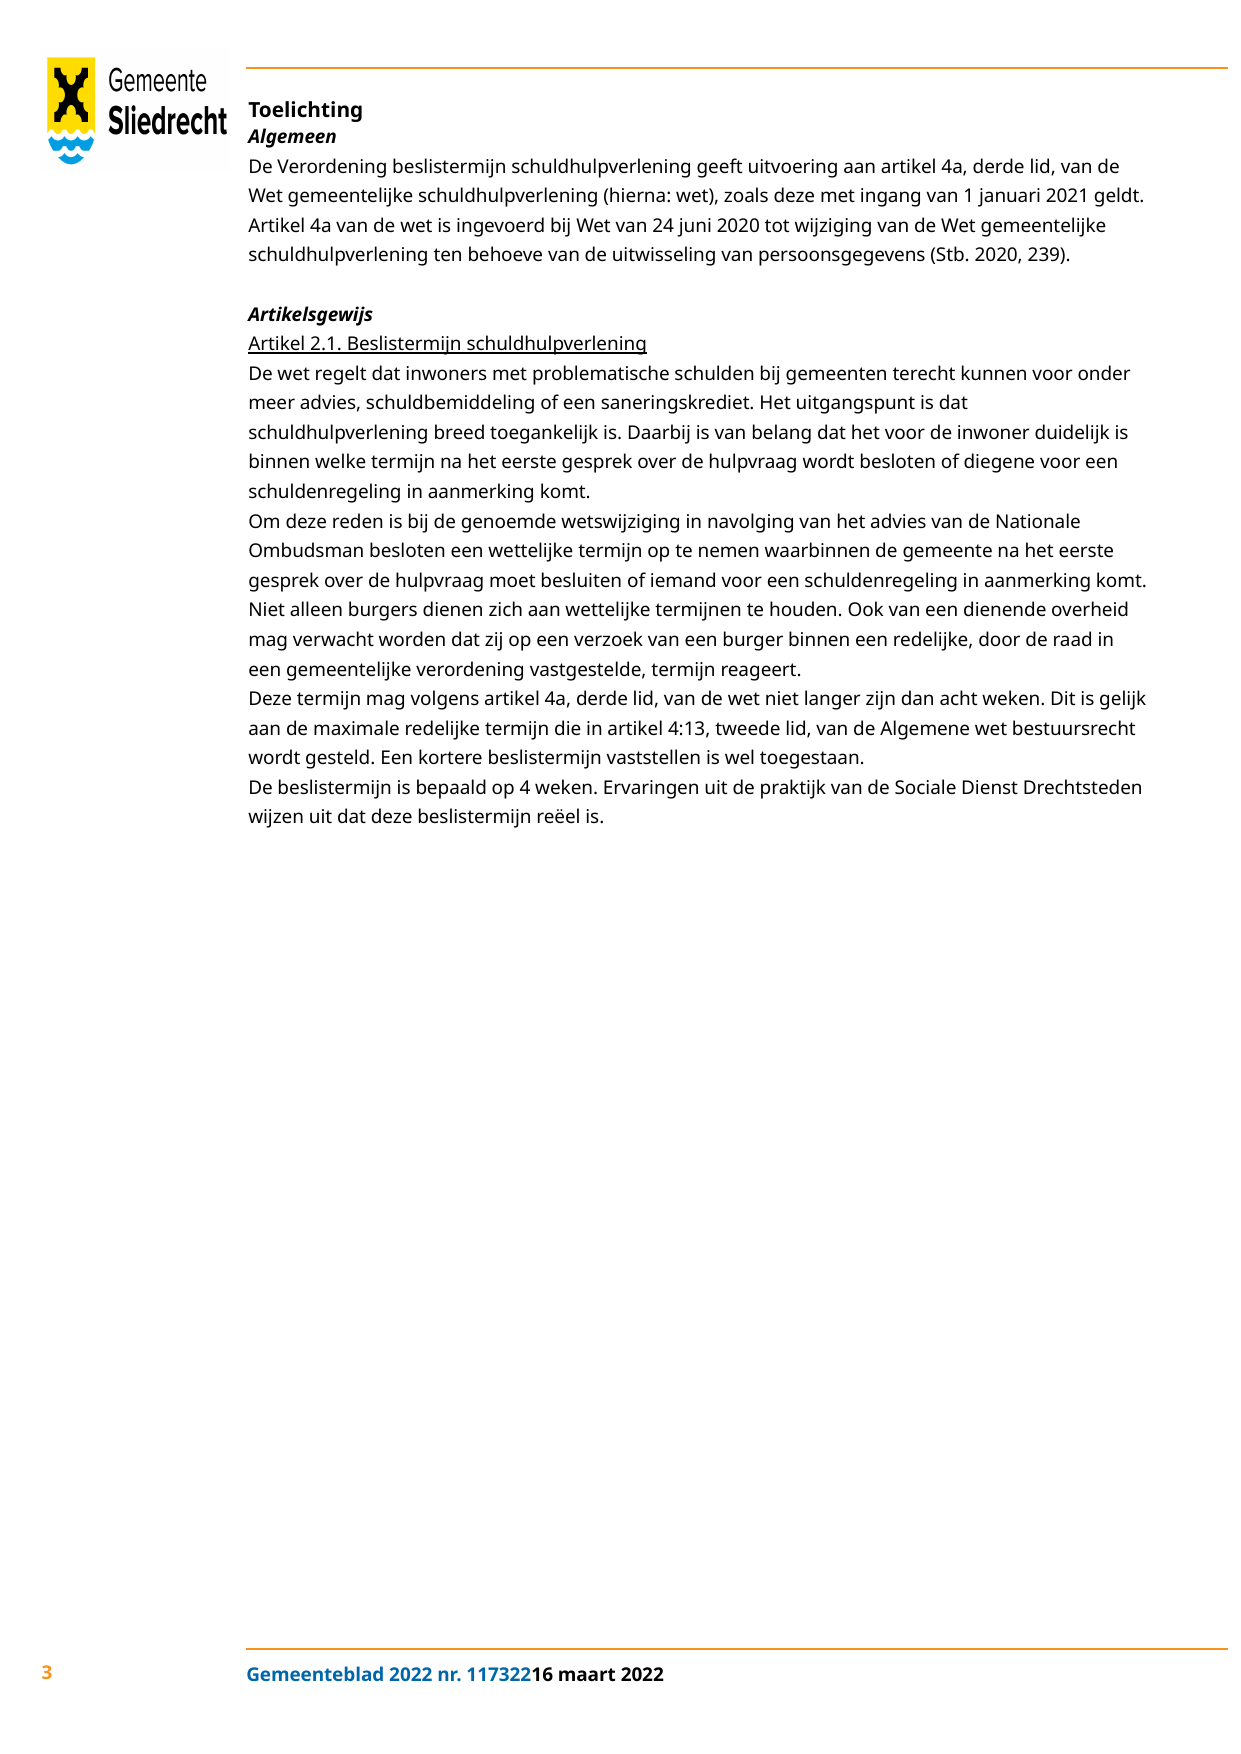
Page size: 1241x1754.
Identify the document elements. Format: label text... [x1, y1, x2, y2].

text De beslistermijn is bepaald op 4 weken. Ervaringen uit de praktijk van de Sociale Dienst Drechtsteden wijzen uit dat deze beslistermijn reëel is. [248, 774, 1152, 829]
text Om deze reden is bij de genoemde wetswijziging in navolging van het advies van de Nationale Ombudsman besloten een wettelijke termijn op te nemen waarbinnen de gemeente na het eerste gesprek over de hulpvraag moet besluiten of iemand voor een schuldenregeling in aanmerking komt. Niet alleen burgers dienen zich aan wettelijke termijnen te houden. Ook van een dienende overheid mag verwacht worden dat zij op een verzoek van een burger binnen een redelijke, door de raad in een gemeentelijke verordening vastgestelde, termijn reageert. [248, 508, 1152, 682]
text Algemeen [248, 123, 1152, 149]
text Toelichting [248, 95, 1152, 123]
text Deze termijn mag volgens artikel 4a, derde lid, van de wet niet langer zijn dan acht weken. Dit is gelijk aan de maximale redelijke termijn die in artikel 4:13, tweede lid, van de Algemene wet bestuursrecht wordt gesteld. Een kortere beslistermijn vaststellen is wel toegestaan. [248, 685, 1152, 770]
picture [41, 47, 231, 172]
text De wet regelt dat inwoners met problematische schulden bij gemeenten terecht kunnen voor onder meer advies, schuldbemiddeling of een saneringskrediet. Het uitgangspunt is dat schuldhulpverlening breed toegankelijk is. Daarbij is van belang dat het voor de inwoner duidelijk is binnen welke termijn na het eerste gesprek over de hulpvraag wordt besloten of diegene voor een schuldenregeling in aanmerking komt. [248, 360, 1152, 504]
text De Verordening beslistermijn schuldhulpverlening geeft uitvoering aan artikel 4a, derde lid, van de Wet gemeentelijke schuldhulpverlening (hierna: wet), zoals deze met ingang van 1 januari 2021 geldt. Artikel 4a van de wet is ingevoerd bij Wet van 24 juni 2020 tot wijziging van de Wet gemeentelijke schuldhulpverlening ten behoeve van de uitwisseling van persoonsgegevens (Stb. 2020, 239). [248, 153, 1152, 267]
text Artikelsgewijs [248, 301, 1152, 327]
text Artikel 2.1. Beslistermijn schuldhulpverlening [248, 330, 1152, 356]
